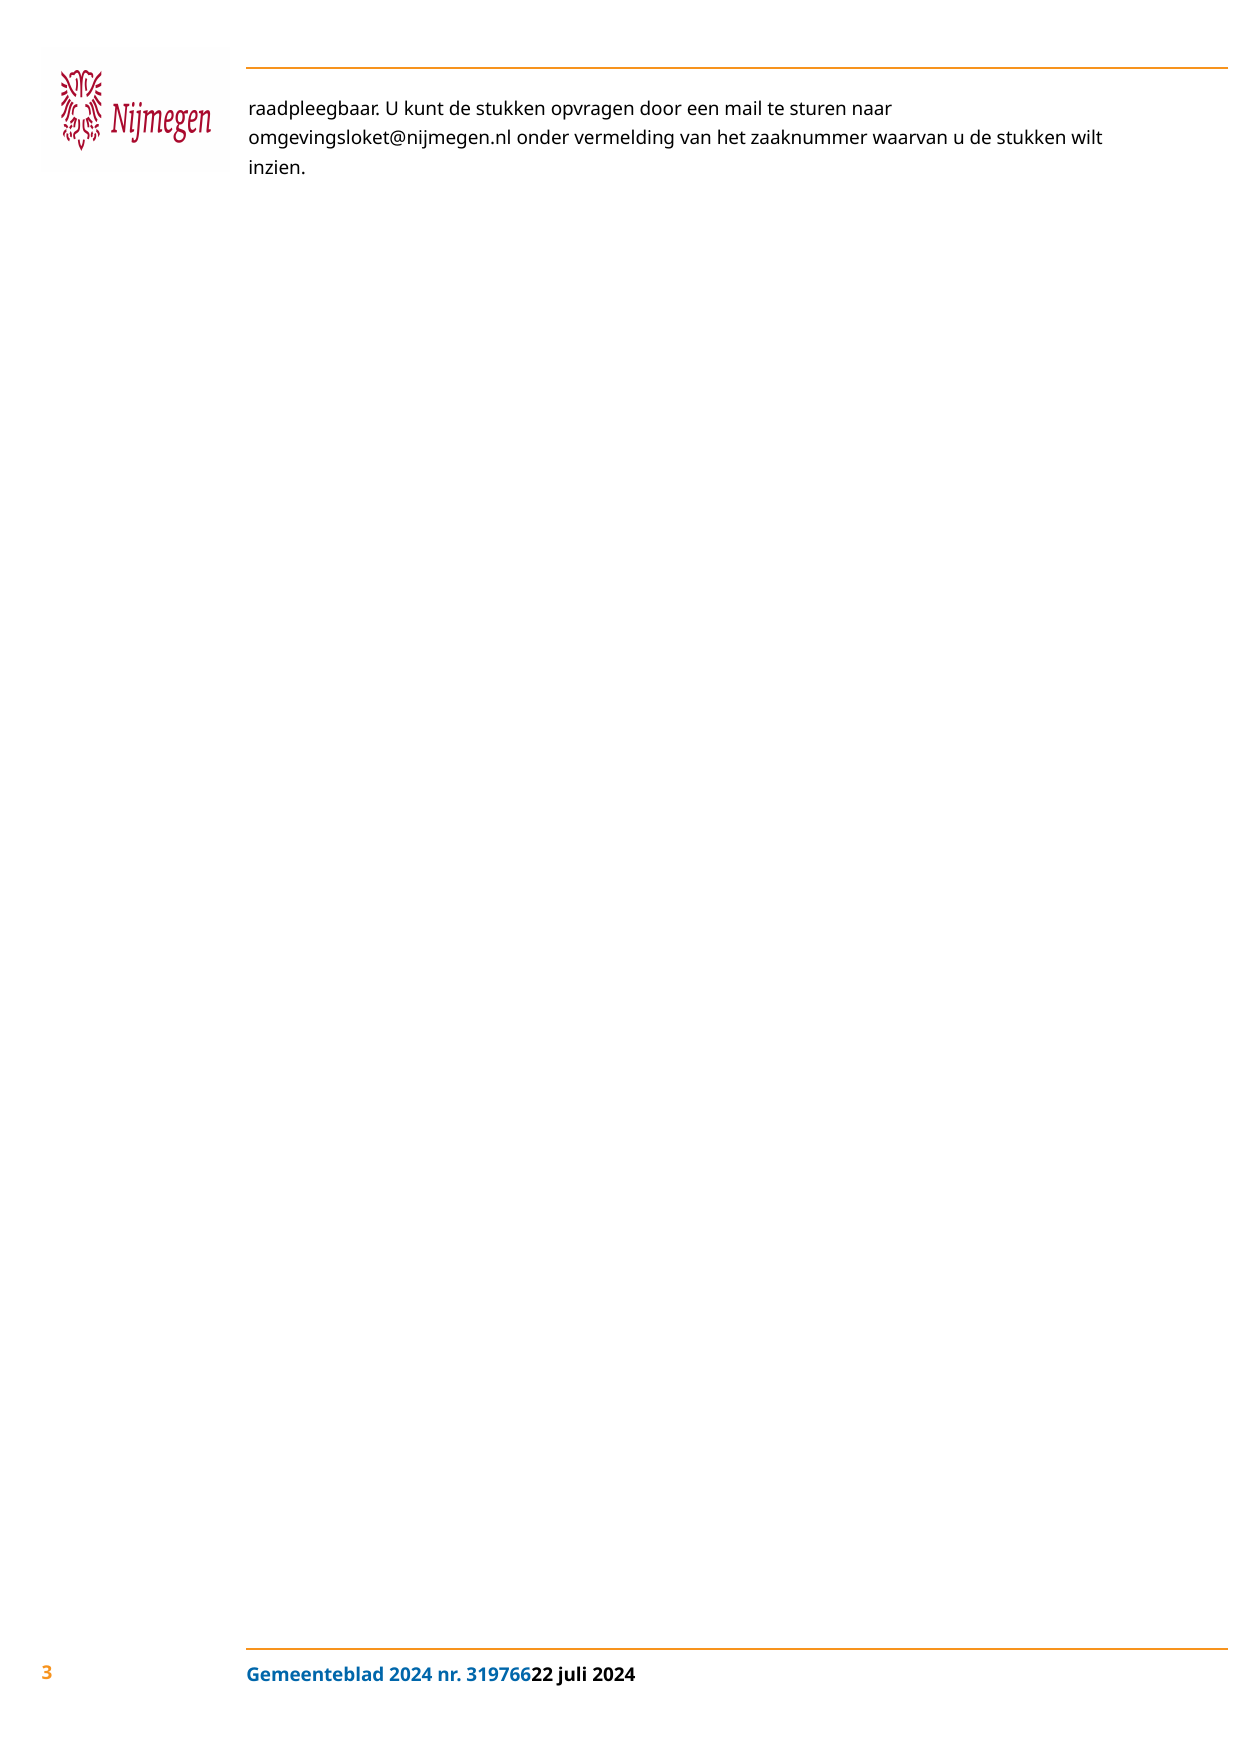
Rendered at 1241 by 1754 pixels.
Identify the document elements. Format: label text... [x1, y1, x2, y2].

text raadpleegbaar. U kunt de stukken opvragen door een mail te sturen naar omgevingsloket@nijmegen.nl onder vermelding van het zaaknummer waarvan u de stukken wilt inzien. [248, 95, 1152, 180]
picture [41, 47, 231, 172]
